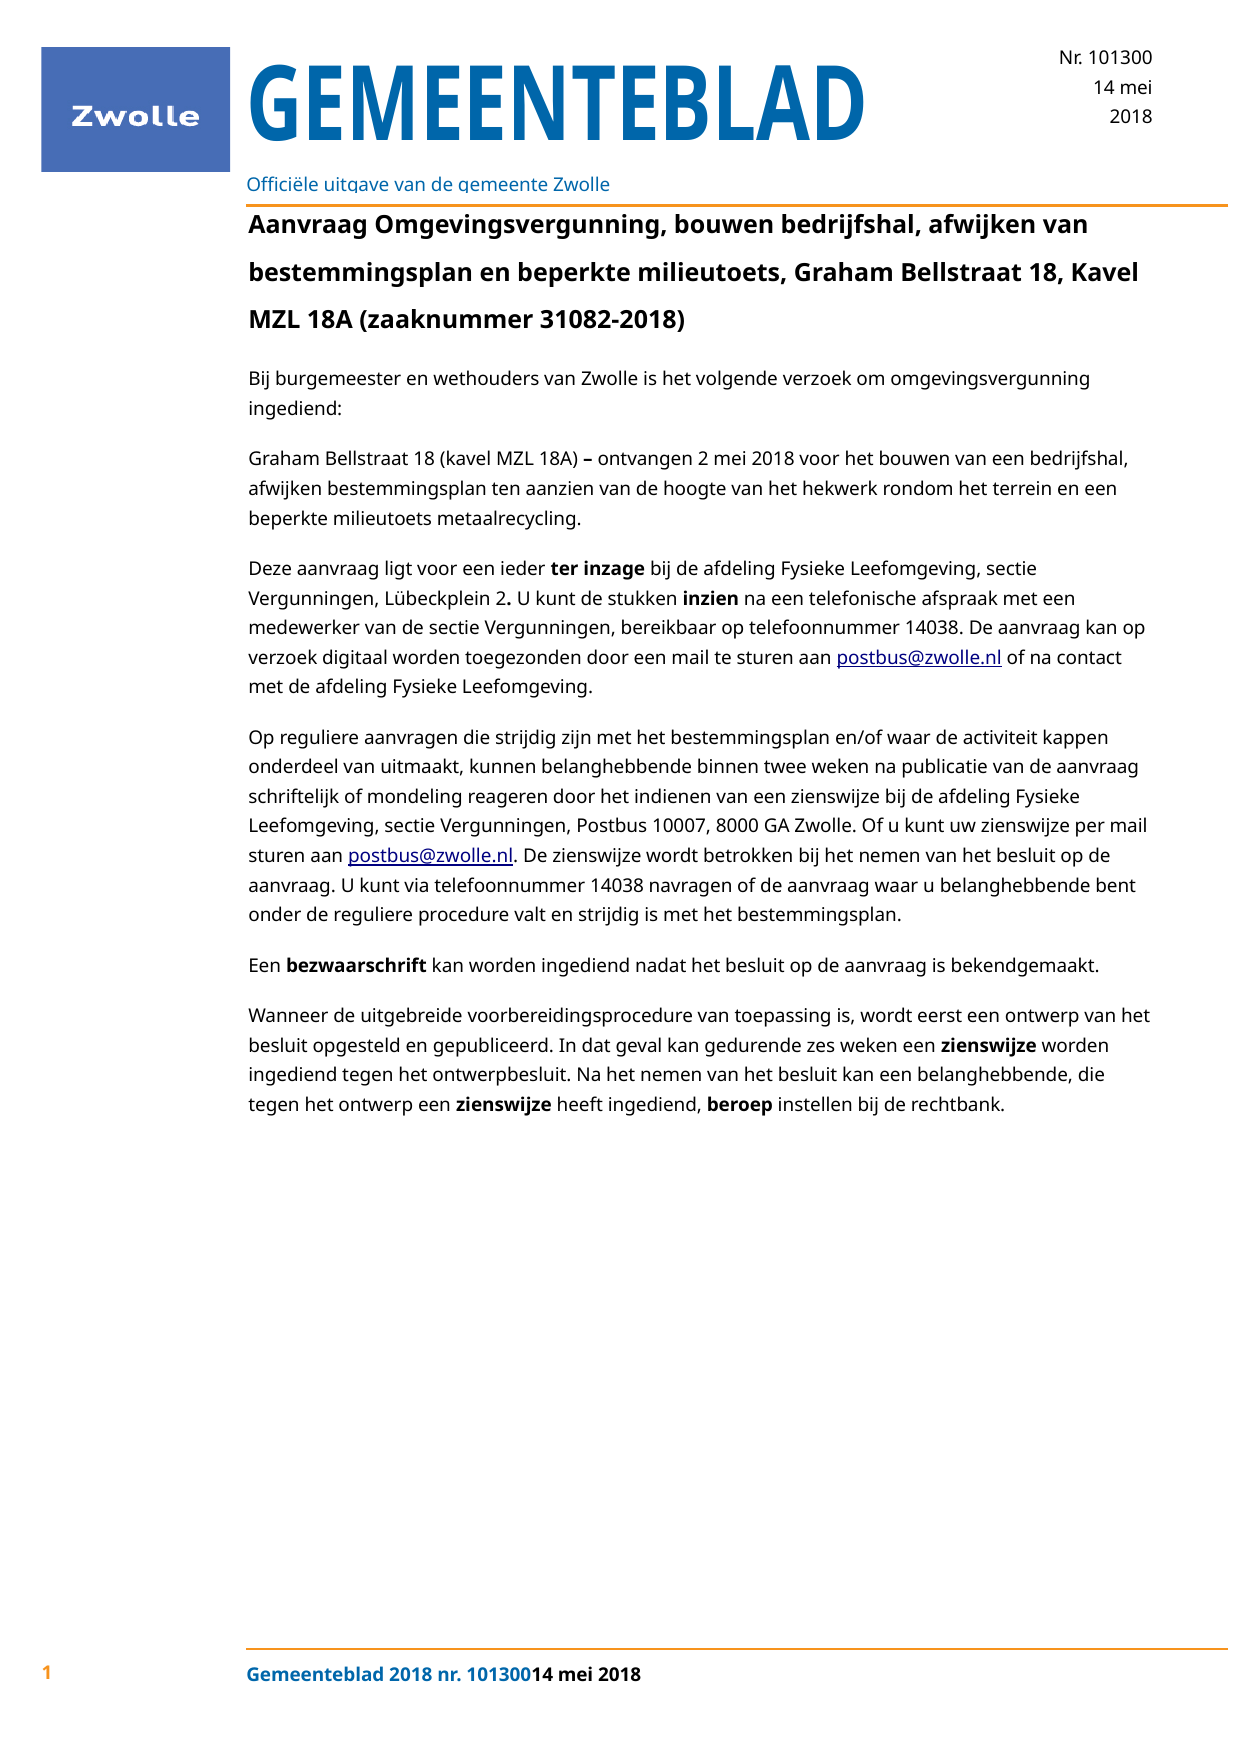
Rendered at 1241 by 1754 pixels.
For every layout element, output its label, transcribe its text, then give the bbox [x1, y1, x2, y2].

text Bij burgemeester en wethouders van Zwolle is het volgende verzoek om omgevingsvergunning ingediend: [248, 366, 1152, 421]
text Wanneer de uitgebreide voorbereidingsprocedure van toepassing is, wordt eerst een ontwerp van het besluit opgesteld en gepubliceerd. In dat geval kan gedurende zes weken een zienswijze worden ingediend tegen het ontwerpbesluit. Na het nemen van het besluit kan een belanghebbende, die tegen het ontwerp een zienswijze heeft ingediend, beroep instellen bij de rechtbank. [248, 1002, 1152, 1117]
text Aanvraag Omgevingsvergunning, bouwen bedrijfshal, afwijken van bestemmingsplan en beperkte milieutoets, Graham Bellstraat 18, Kavel MZL 18A (zaaknummer 31082-2018) [248, 207, 1152, 336]
text Op reguliere aanvragen die strijdig zijn met het bestemmingsplan en/of waar de activiteit kappen onderdeel van uitmaakt, kunnen belanghebbende binnen twee weken na publicatie van de aanvraag schriftelijk of mondeling reageren door het indienen van een zienswijze bij de afdeling Fysieke Leefomgeving, sectie Vergunningen, Postbus 10007, 8000 GA Zwolle. Of u kunt uw zienswijze per mail sturen aan postbus@zwolle.nl. De zienswijze wordt betrokken bij het nemen van het besluit op de aanvraag. U kunt via telefoonnummer 14038 navragen of de aanvraag waar u belanghebbende bent onder de reguliere procedure valt en strijdig is met het bestemmingsplan. [248, 724, 1152, 927]
text Deze aanvraag ligt voor een ieder ter inzage bij de afdeling Fysieke Leefomgeving, sectie Vergunningen, Lübeckplein 2. U kunt de stukken inzien na een telefonische afspraak met een medewerker van de sectie Vergunningen, bereikbaar op telefoonnummer 14038. De aanvraag kan op verzoek digitaal worden toegezonden door een mail te sturen aan postbus@zwolle.nl of na contact met de afdeling Fysieke Leefomgeving. [248, 555, 1152, 699]
text Graham Bellstraat 18 (kavel MZL 18A) – ontvangen 2 mei 2018 voor het bouwen van een bedrijfshal, afwijken bestemmingsplan ten aanzien van de hoogte van het hekwerk rondom het terrein en een beperkte milieutoets metaalrecycling. [248, 446, 1152, 530]
picture [41, 47, 231, 172]
text Een bezwaarschrift kan worden ingediend nadat het besluit op de aanvraag is bekendgemaakt. [248, 952, 1152, 977]
